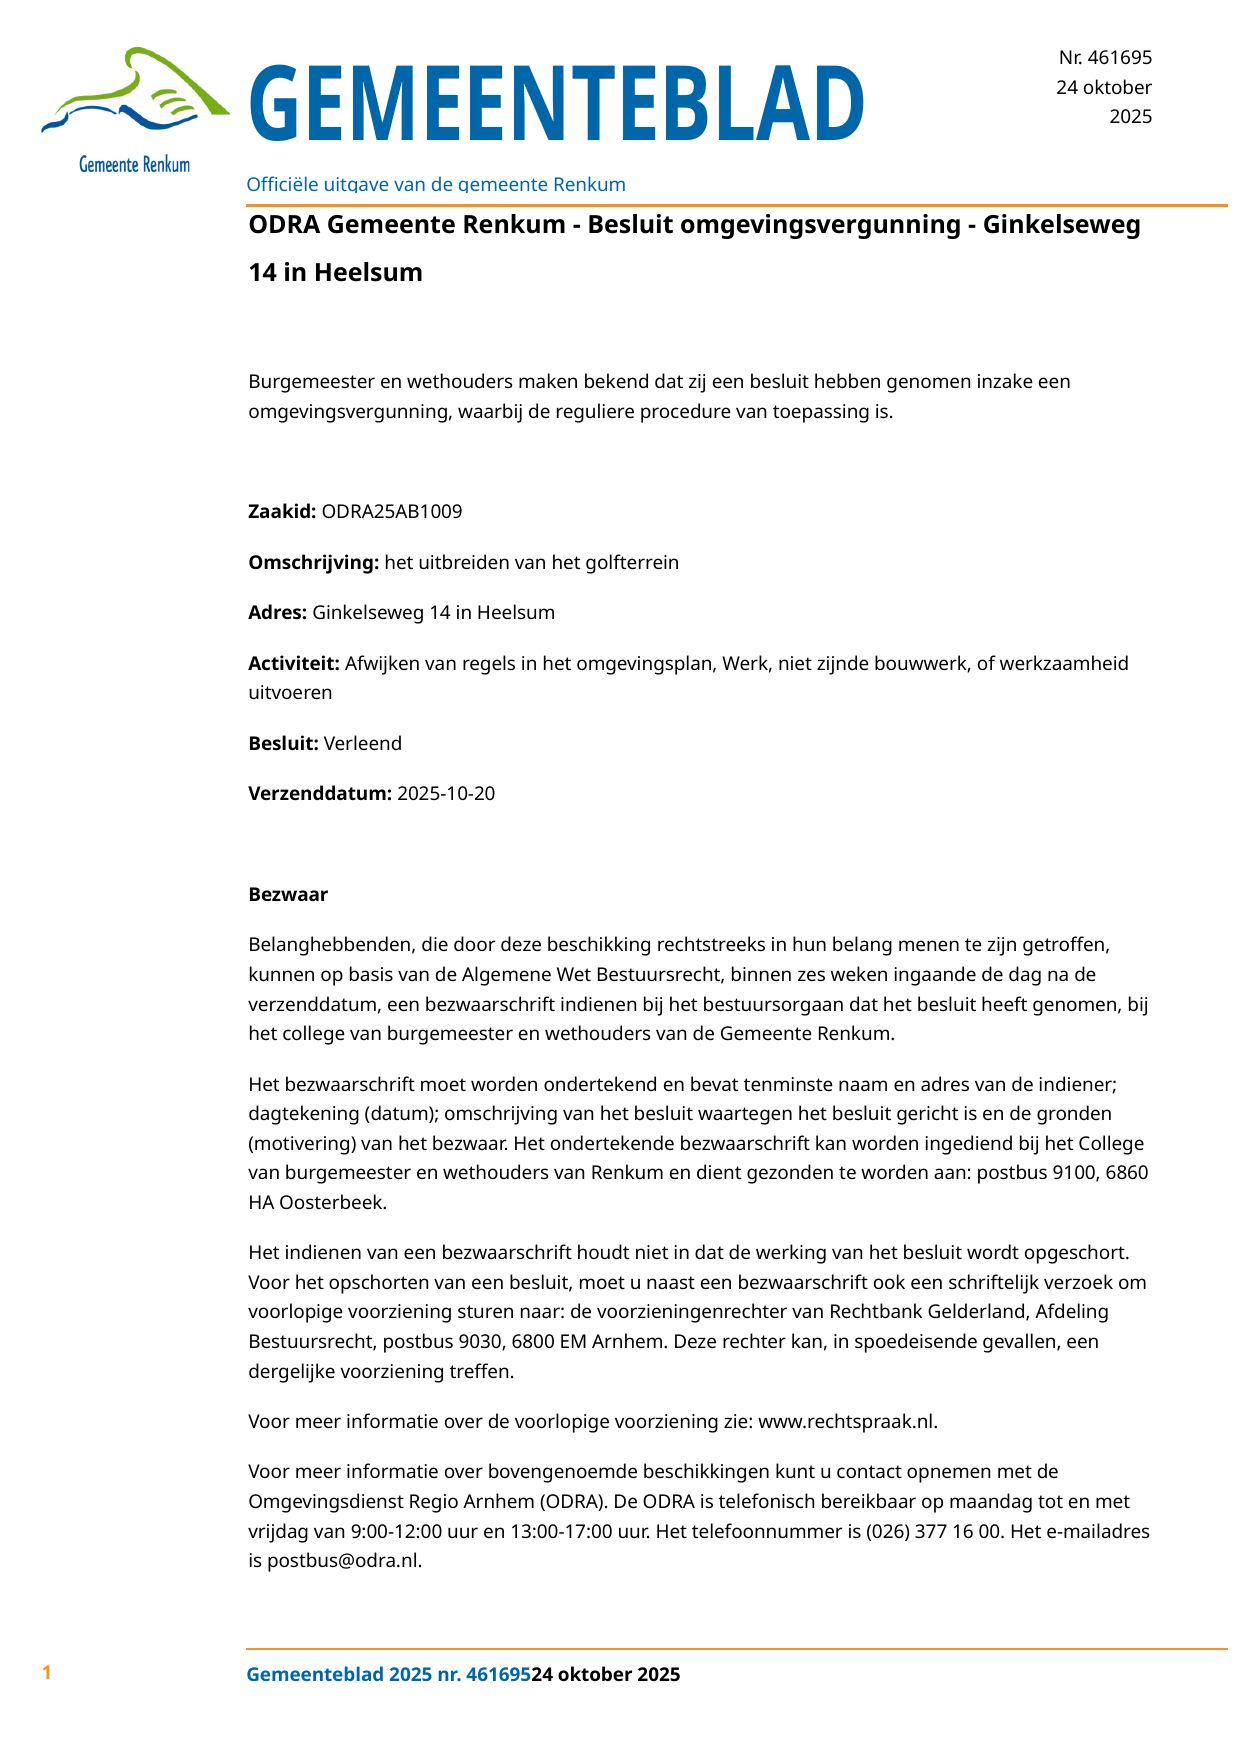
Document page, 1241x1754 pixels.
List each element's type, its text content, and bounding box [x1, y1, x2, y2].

text Omschrijving: het uitbreiden van het golfterrein [248, 549, 1152, 575]
text Voor meer informatie over bovengenoemde beschikkingen kunt u contact opnemen met de Omgevingsdienst Regio Arnhem (ODRA). De ODRA is telefonisch bereikbaar op maandag tot en met vrijdag van 9:00-12:00 uur en 13:00-17:00 uur. Het telefoonnummer is (026) 377 16 00. Het e-mailadres is postbus@odra.nl. [248, 1459, 1152, 1573]
text Activiteit: Afwijken van regels in het omgevingsplan, Werk, niet zijnde bouwwerk, of werkzaamheid uitvoeren [248, 650, 1152, 705]
text Bezwaar [248, 881, 1152, 907]
picture [41, 47, 231, 172]
text ODRA Gemeente Renkum - Besluit omgevingsvergunning - Ginkelseweg 14 in Heelsum [248, 207, 1152, 288]
text Burgemeester en wethouders maken bekend dat zij een besluit hebben genomen inzake een omgevingsvergunning, waarbij de reguliere procedure van toepassing is. [248, 368, 1152, 424]
text Besluit: Verleend [248, 730, 1152, 756]
text Verzenddatum: 2025-10-20 [248, 780, 1152, 806]
text Adres: Ginkelseweg 14 in Heelsum [248, 599, 1152, 625]
text Het bezwaarschrift moet worden ondertekend en bevat tenminste naam en adres van de indiener; dagtekening (datum); omschrijving van het besluit waartegen het besluit gericht is en de gronden (motivering) van het bezwaar. Het ondertekende bezwaarschrift kan worden ingediend bij het College van burgemeester en wethouders van Renkum en dient gezonden te worden aan: postbus 9100, 6860 HA Oosterbeek. [248, 1071, 1152, 1215]
text Het indienen van een bezwaarschrift houdt niet in dat de werking van het besluit wordt opgeschort. Voor het opschorten van een besluit, moet u naast een bezwaarschrift ook een schriftelijk verzoek om voorlopige voorziening sturen naar: de voorzieningenrechter van Rechtbank Gelderland, Afdeling Bestuursrecht, postbus 9030, 6800 EM Arnhem. Deze rechter kan, in spoedeisende gevallen, een dergelijke voorziening treffen. [248, 1239, 1152, 1384]
text Belanghebbenden, die door deze beschikking rechtstreeks in hun belang menen te zijn getroffen, kunnen op basis van de Algemene Wet Bestuursrecht, binnen zes weken ingaande de dag na de verzenddatum, een bezwaarschrift indienen bij het bestuursorgaan dat het besluit heeft genomen, bij het college van burgemeester en wethouders van de Gemeente Renkum. [248, 932, 1152, 1046]
text Zaakid: ODRA25AB1009 [248, 499, 1152, 524]
text Voor meer informatie over de voorlopige voorziening zie: www.rechtspraak.nl. [248, 1408, 1152, 1434]
